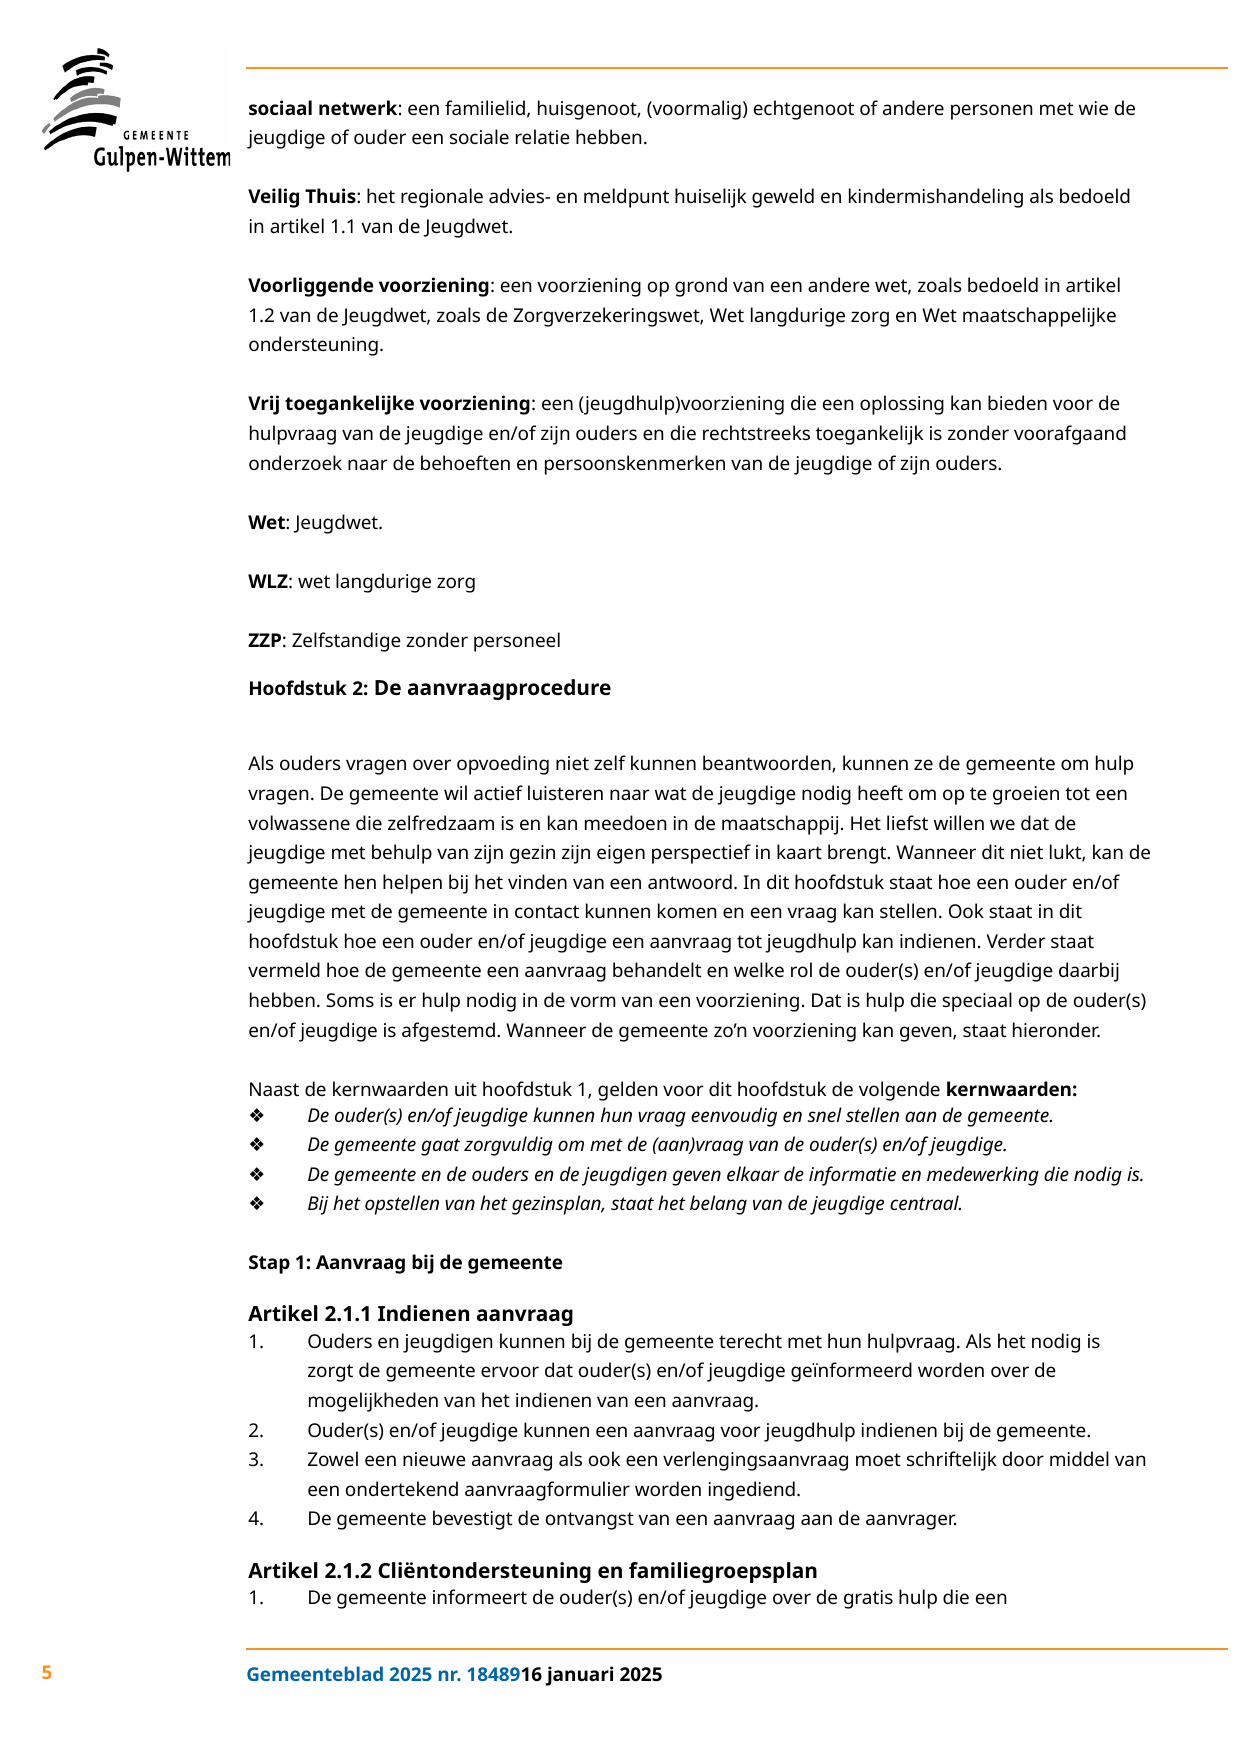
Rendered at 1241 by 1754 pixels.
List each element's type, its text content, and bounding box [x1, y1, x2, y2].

text Voorliggende voorziening: een voorziening op grond van een andere wet, zoals bedoeld in artikel 1.2 van de Jeugdwet, zoals de Zorgverzekeringswet, Wet langdurige zorg en Wet maatschappelijke ondersteuning. [248, 272, 1152, 357]
text Wet: Jeugdwet. [248, 509, 1152, 535]
text Stap 1: Aanvraag bij de gemeente [248, 1249, 1152, 1275]
text Artikel 2.1.1 Indienen aanvraag [248, 1299, 1152, 1328]
list Ouders en jeugdigen kunnen bij de gemeente terecht met hun hulpvraag. Als het nodig is zorgt de gemeente ervoor dat ouder(s) en/of jeugdige geïnformeerd worden over de mogelijkheden van het indienen van een aanvraag. [248, 1328, 1152, 1413]
text Hoofdstuk 2: De aanvraagprocedure [248, 673, 1152, 701]
text ZZP: Zelfstandige zonder personeel [248, 627, 1152, 653]
text Artikel 2.1.2 Cliëntondersteuning en familiegroepsplan [248, 1556, 1152, 1584]
list De gemeente bevestigt de ontvangst van een aanvraag aan de aanvrager. [248, 1506, 1152, 1531]
table_header Naast de kernwaarden uit hoofdstuk 1, gelden voor dit hoofdstuk de volgende kernwaarden: [248, 1076, 1152, 1102]
text sociaal netwerk: een familielid, huisgenoot, (voormalig) echtgenoot of andere personen met wie de jeugdige of ouder een sociale relatie hebben. [248, 95, 1152, 150]
list De gemeente informeert de ouder(s) en/of jeugdige over de gratis hulp die een [248, 1584, 1152, 1610]
picture [41, 47, 231, 172]
text Als ouders vragen over opvoeding niet zelf kunnen beantwoorden, kunnen ze de gemeente om hulp vragen. De gemeente wil actief luisteren naar wat de jeugdige nodig heeft om op te groeien tot een volwassene die zelfredzaam is en kan meedoen in de maatschappij. Het liefst willen we dat de jeugdige met behulp van zijn gezin zijn eigen perspectief in kaart brengt. Wanneer dit niet lukt, kan de gemeente hen helpen bij het vinden van een antwoord. In dit hoofdstuk staat hoe een ouder en/of jeugdige met de gemeente in contact kunnen komen en een vraag kan stellen. Ook staat in dit hoofdstuk hoe een ouder en/of jeugdige een aanvraag tot jeugdhulp kan indienen. Verder staat vermeld hoe de gemeente een aanvraag behandelt en welke rol de ouder(s) en/of jeugdige daarbij hebben. Soms is er hulp nodig in de vorm van een voorziening. Dat is hulp die speciaal op de ouder(s) en/of jeugdige is afgestemd. Wanneer de gemeente zo’n voorziening kan geven, staat hieronder. [248, 751, 1152, 1043]
text WLZ: wet langdurige zorg [248, 568, 1152, 594]
list Ouder(s) en/of jeugdige kunnen een aanvraag voor jeugdhulp indienen bij de gemeente. [248, 1417, 1152, 1442]
text Veilig Thuis: het regionale advies- en meldpunt huiselijk geweld en kindermishandeling als bedoeld in artikel 1.1 van de Jeugdwet. [248, 183, 1152, 239]
text Vrij toegankelijke voorziening: een (jeugdhulp)voorziening die een oplossing kan bieden voor de hulpvraag van de jeugdige en/of zijn ouders en die rechtstreeks toegankelijk is zonder voorafgaand onderzoek naar de behoeften en persoonskenmerken van de jeugdige of zijn ouders. [248, 391, 1152, 476]
table_cell De ouder(s) en/of jeugdige kunnen hun vraag eenvoudig en snel stellen aan de gemeente. De gemeente gaat zorgvuldig om met de (aan)vraag van de ouder(s) en/of jeugdige. De gemeente en de ouders en de jeugdigen geven elkaar de informatie en medewerking die nodig is. Bij het opstellen van het gezinsplan, staat het belang van de jeugdige centraal. [248, 1102, 1152, 1216]
list Zowel een nieuwe aanvraag als ook een verlengingsaanvraag moet schriftelijk door middel van een ondertekend aanvraagformulier worden ingediend. [248, 1446, 1152, 1502]
